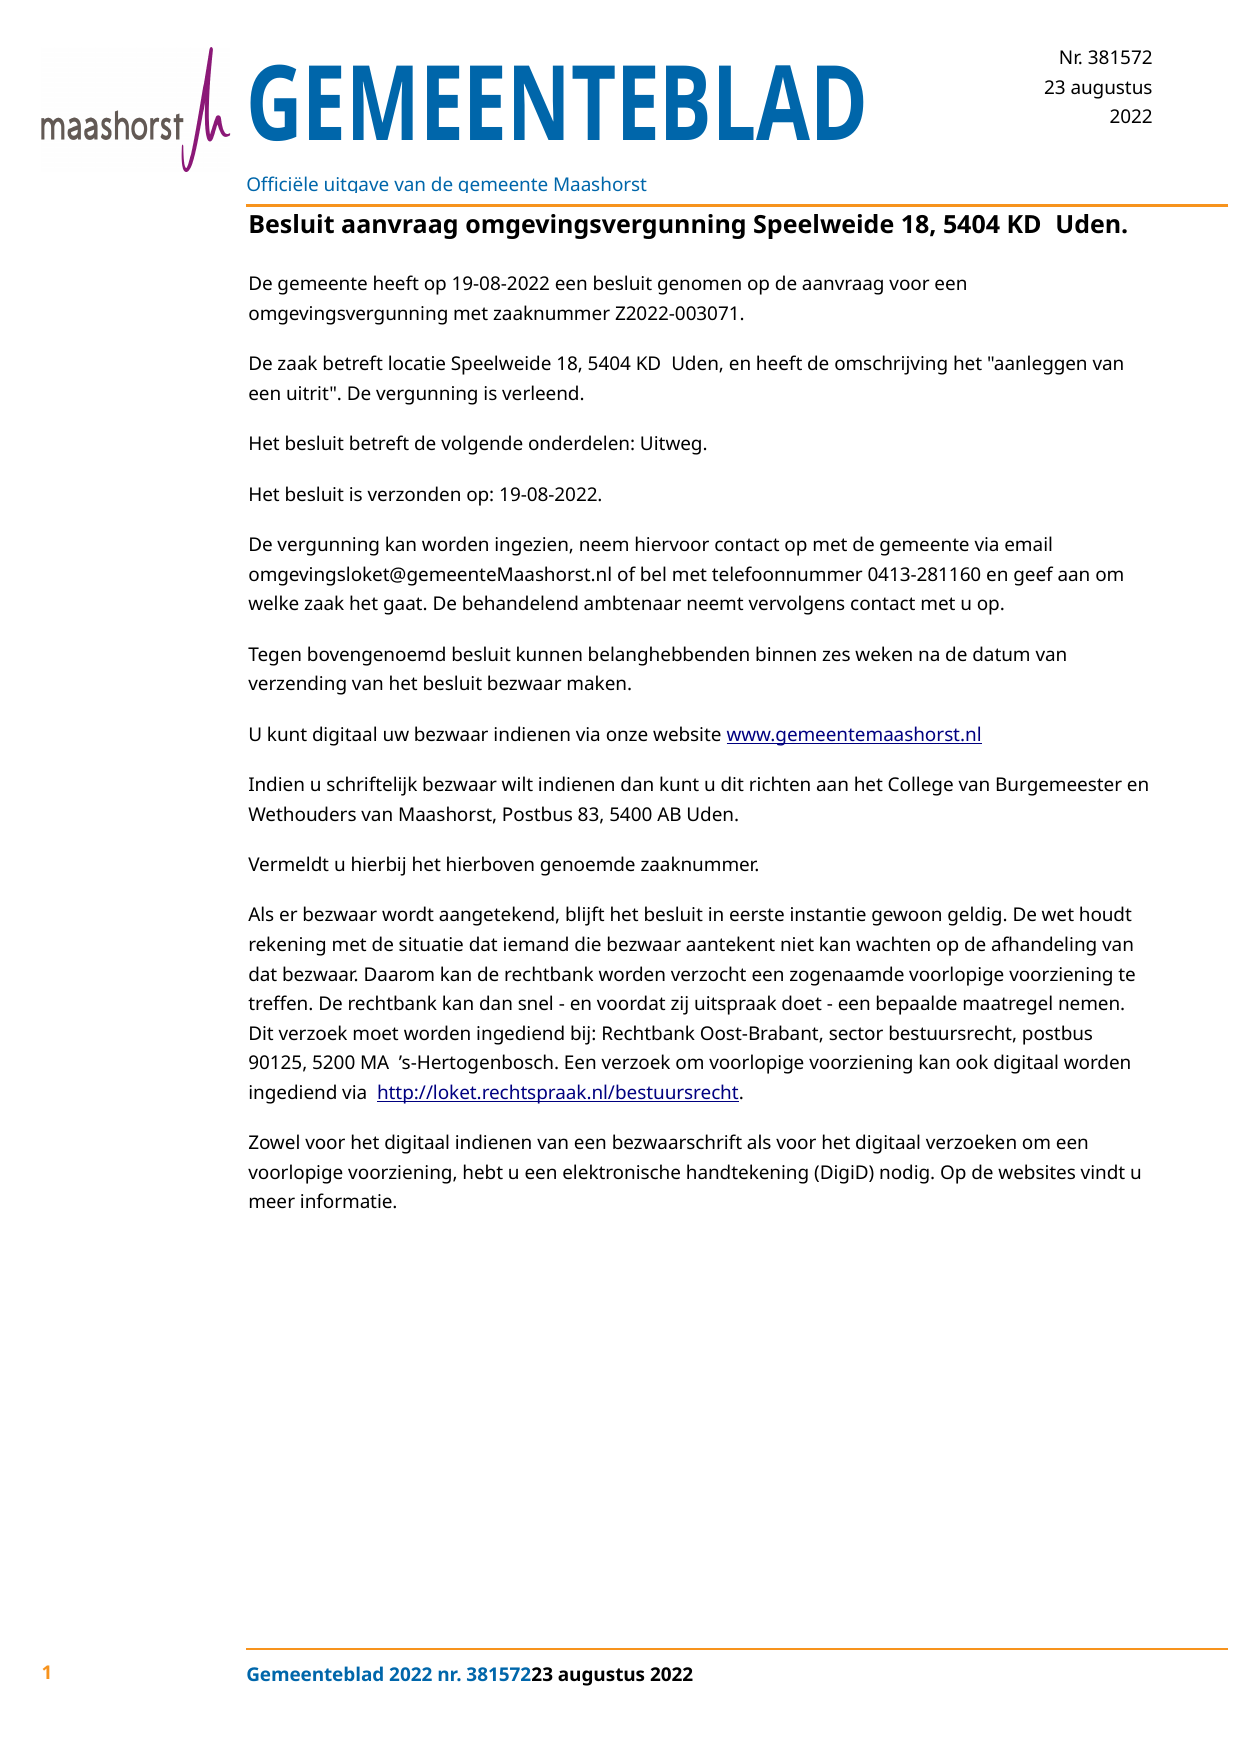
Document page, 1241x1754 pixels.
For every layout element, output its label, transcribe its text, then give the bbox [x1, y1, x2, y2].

text Besluit aanvraag omgevingsvergunning Speelweide 18, 5404 KD Uden. [248, 207, 1152, 241]
text Het besluit is verzonden op: 19-08-2022. [248, 481, 1152, 506]
text Tegen bovengenoemd besluit kunnen belanghebbenden binnen zes weken na de datum van verzending van het besluit bezwaar maken. [248, 641, 1152, 696]
text De vergunning kan worden ingezien, neem hiervoor contact op met de gemeente via email omgevingsloket@gemeenteMaashorst.nl of bel met telefoonnummer 0413-281160 en geef aan om welke zaak het gaat. De behandelend ambtenaar neemt vervolgens contact met u op. [248, 531, 1152, 616]
text U kunt digitaal uw bezwaar indienen via onze website www.gemeentemaashorst.nl [248, 721, 1152, 746]
picture [41, 47, 231, 172]
text Indien u schriftelijk bezwaar wilt indienen dan kunt u dit richten aan het College van Burgemeester en Wethouders van Maashorst, Postbus 83, 5400 AB Uden. [248, 771, 1152, 826]
text Als er bezwaar wordt aangetekend, blijft het besluit in eerste instantie gewoon geldig. De wet houdt rekening met de situatie dat iemand die bezwaar aantekent niet kan wachten op de afhandeling van dat bezwaar. Daarom kan de rechtbank worden verzocht een zogenaamde voorlopige voorziening te treffen. De rechtbank kan dan snel - en voordat zij uitspraak doet - een bepaalde maatregel nemen. Dit verzoek moet worden ingediend bij: Rechtbank Oost-Brabant, sector bestuursrecht, postbus 90125, 5200 MA ’s-Hertogenbosch. Een verzoek om voorlopige voorziening kan ook digitaal worden ingediend via http://loket.rechtspraak.nl/bestuursrecht. [248, 902, 1152, 1105]
text Vermeldt u hierbij het hierboven genoemde zaaknummer. [248, 851, 1152, 877]
text De gemeente heeft op 19-08-2022 een besluit genomen op de aanvraag voor een omgevingsvergunning met zaaknummer Z2022-003071. [248, 270, 1152, 326]
text Zowel voor het digitaal indienen van een bezwaarschrift als voor het digitaal verzoeken om een voorlopige voorziening, hebt u een elektronische handtekening (DigiD) nodig. Op de websites vindt u meer informatie. [248, 1129, 1152, 1214]
text Het besluit betreft de volgende onderdelen: Uitweg. [248, 430, 1152, 456]
text De zaak betreft locatie Speelweide 18, 5404 KD Uden, en heeft de omschrijving het "aanleggen van een uitrit". De vergunning is verleend. [248, 350, 1152, 406]
